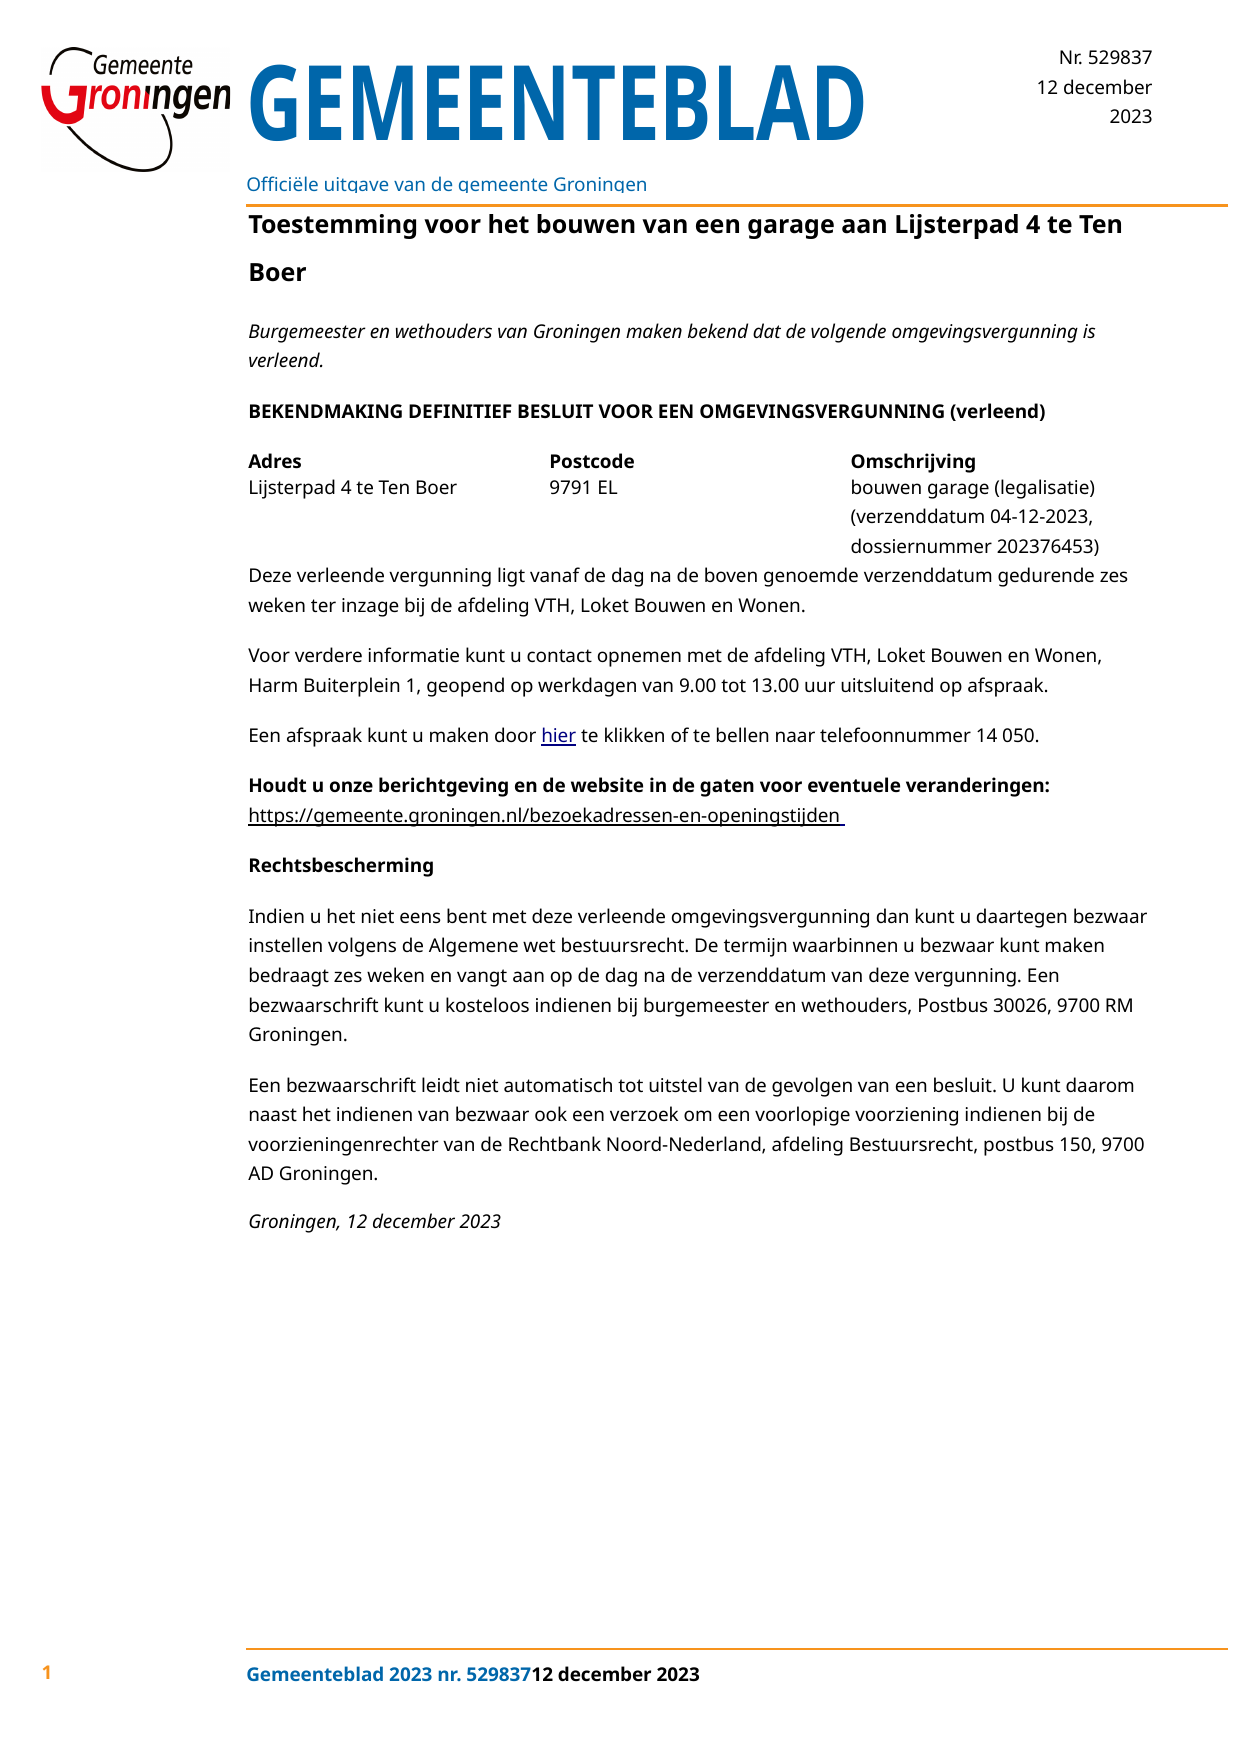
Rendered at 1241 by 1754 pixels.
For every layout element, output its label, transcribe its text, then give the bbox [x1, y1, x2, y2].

text Voor verdere informatie kunt u contact opnemen met de afdeling VTH, Loket Bouwen en Wonen, Harm Buiterplein 1, geopend op werkdagen van 9.00 tot 13.00 uur uitsluitend op afspraak. [248, 642, 1152, 698]
table_header Omschrijving [850, 449, 1152, 474]
text Een afspraak kunt u maken door hier te klikken of te bellen naar telefoonnummer 14 050. [248, 722, 1152, 748]
text Groningen, 12 december 2023 [248, 1208, 1152, 1234]
picture [41, 47, 231, 172]
table_cell 9791 EL [549, 474, 850, 559]
text BEKENDMAKING DEFINITIEF BESLUIT VOOR EEN OMGEVINGSVERGUNNING (verleend) [248, 398, 1152, 424]
text Rechtsbescherming [248, 853, 1152, 878]
text Houdt u onze berichtgeving en de website in de gaten voor eventuele veranderingen: https://gemeente.groningen.nl/bezoekadressen-en-openingstijden [248, 773, 1152, 828]
text Indien u het niet eens bent met deze verleende omgevingsvergunning dan kunt u daartegen bezwaar instellen volgens de Algemene wet bestuursrecht. De termijn waarbinnen u bezwaar kunt maken bedraagt zes weken en vangt aan op de dag na de verzenddatum van deze vergunning. Een bezwaarschrift kunt u kosteloos indienen bij burgemeester en wethouders, Postbus 30026, 9700 RM Groningen. [248, 903, 1152, 1047]
text Burgemeester en wethouders van Groningen maken bekend dat de volgende omgevingsvergunning is verleend. [248, 318, 1152, 373]
text Toestemming voor het bouwen van een garage aan Lijsterpad 4 te Ten Boer [248, 207, 1152, 288]
text Een bezwaarschrift leidt niet automatisch tot uitstel van de gevolgen van een besluit. U kunt daarom naast het indienen van bezwaar ook een verzoek om een voorlopige voorziening indienen bij de voorzieningenrechter van de Rechtbank Noord-Nederland, afdeling Bestuursrecht, postbus 150, 9700 AD Groningen. [248, 1072, 1152, 1186]
table_header Postcode [549, 449, 850, 474]
table_header Adres [248, 449, 549, 474]
table_cell Lijsterpad 4 te Ten Boer [248, 474, 549, 559]
text Deze verleende vergunning ligt vanaf de dag na de boven genoemde verzenddatum gedurende zes weken ter inzage bij de afdeling VTH, Loket Bouwen en Wonen. [248, 562, 1152, 618]
table_cell bouwen garage (legalisatie) (verzenddatum 04-12-2023, dossiernummer 202376453) [850, 474, 1152, 559]
